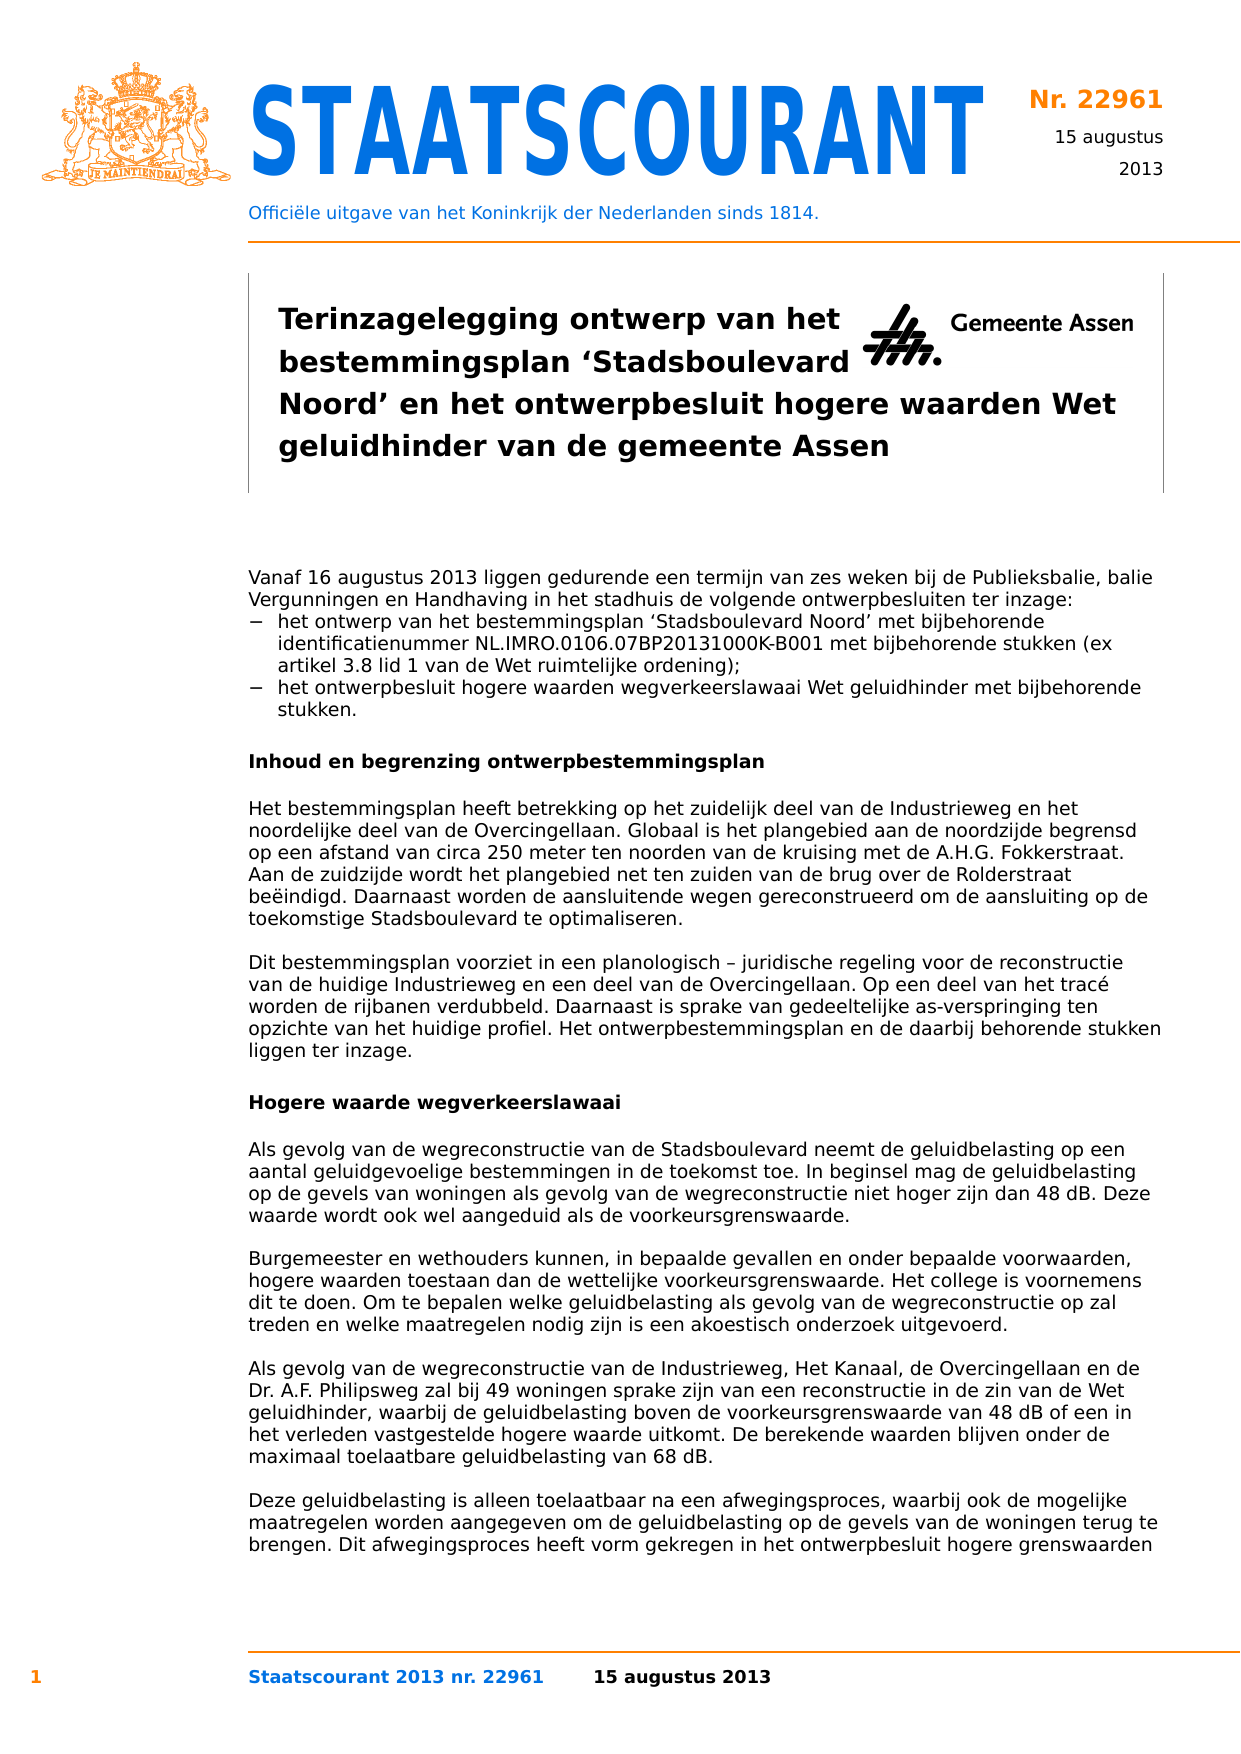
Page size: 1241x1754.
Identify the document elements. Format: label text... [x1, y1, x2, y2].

subtitle Inhoud en begrenzing ontwerpbestemmingsplan [248, 751, 1163, 773]
subtitle Terinzagelegging ontwerp van het bestemmingsplan ‘Stadsboulevard Noord’ en het ontwerpbesluit hogere waarden Wet geluidhinder van de gemeente Assen [249, 273, 1163, 493]
text − het ontwerpbesluit hogere waarden wegverkeerslawaai Wet geluidhinder met bijbehorende stukken. [248, 677, 1163, 721]
text Deze geluidbelasting is alleen toelaatbaar na een afwegingsproces, waarbij ook de mogelijke maatregelen worden aangegeven om de geluidbelasting op de gevels van de woningen terug te brengen. Dit afwegingsproces heeft vorm gekregen in het ontwerpbesluit hogere grenswaarden [248, 1490, 1163, 1556]
table_header STAATSCOURANT [248, 62, 998, 203]
subtitle Hogere waarde wegverkeerslawaai [248, 1092, 1163, 1113]
text Vanaf 16 augustus 2013 liggen gedurende een termijn van zes weken bij de Publieksbalie, balie Vergunningen en Handhaving in het stadhuis de volgende ontwerpbesluiten ter inzage: [248, 567, 1163, 611]
text Burgemeester en wethouders kunnen, in bepaalde gevallen en onder bepaalde voorwaarden, hogere waarden toestaan dan de wettelijke voorkeursgrenswaarde. Het college is voornemens dit te doen. Om te bepalen welke geluidbelasting als gevolg van de wegreconstructie op zal treden en welke maatregelen nodig zijn is een akoestisch onderzoek uitgevoerd. [248, 1248, 1163, 1336]
picture [41, 62, 231, 186]
table_cell Officiële uitgave van het Koninkrijk der Nederlanden sinds 1814. [248, 203, 1240, 241]
text − het ontwerp van het bestemmingsplan ‘Stadsboulevard Noord’ met bijbehorende identificatienummer NL.IMRO.0106.07BP20131000K-B001 met bijbehorende stukken (ex artikel 3.8 lid 1 van de Wet ruimtelijke ordening); [248, 611, 1163, 677]
text Dit bestemmingsplan voorziet in een planologisch – juridische regeling voor de reconstructie van de huidige Industrieweg en een deel van de Overcingellaan. Op een deel van het tracé worden de rijbanen verdubbeld. Daarnaast is sprake van gedeeltelijke as-verspringing ten opzichte van het huidige profiel. Het ontwerpbestemmingsplan en de daarbij behorende stukken liggen ter inzage. [248, 952, 1163, 1062]
text Het bestemmingsplan heeft betrekking op het zuidelijk deel van de Industrieweg en het noordelijke deel van de Overcingellaan. Globaal is het plangebied aan de noordzijde begrensd op een afstand van circa 250 meter ten noorden van de kruising met de A.H.G. Fokkerstraat. Aan de zuidzijde wordt het plangebied net ten zuiden van de brug over de Rolderstraat beëindigd. Daarnaast worden de aansluitende wegen gereconstrueerd om de aansluiting op de toekomstige Stadsboulevard te optimaliseren. [248, 798, 1163, 930]
text Als gevolg van de wegreconstructie van de Stadsboulevard neemt de geluidbelasting op een aantal geluidgevoelige bestemmingen in de toekomst toe. In beginsel mag de geluidbelasting op de gevels van woningen als gevolg van de wegreconstructie niet hoger zijn dan 48 dB. Deze waarde wordt ook wel aangeduid als de voorkeursgrenswaarde. [248, 1138, 1163, 1226]
table_header [25, 62, 248, 241]
table_cell 15 augustus [998, 121, 1240, 153]
table_cell 2013 [998, 153, 1240, 203]
text Als gevolg van de wegreconstructie van de Industrieweg, Het Kanaal, de Overcingellaan en de Dr. A.F. Philipsweg zal bij 49 woningen sprake zijn van een reconstructie in de zin van de Wet geluidhinder, waarbij de geluidbelasting boven de voorkeursgrenswaarde van 48 dB of een in het verleden vastgestelde hogere waarde uitkomt. De berekende waarden blijven onder de maximaal toelaatbare geluidbelasting van 68 dB. [248, 1358, 1163, 1468]
table_header Nr. 22961 [998, 62, 1240, 121]
picture [861, 302, 1134, 368]
